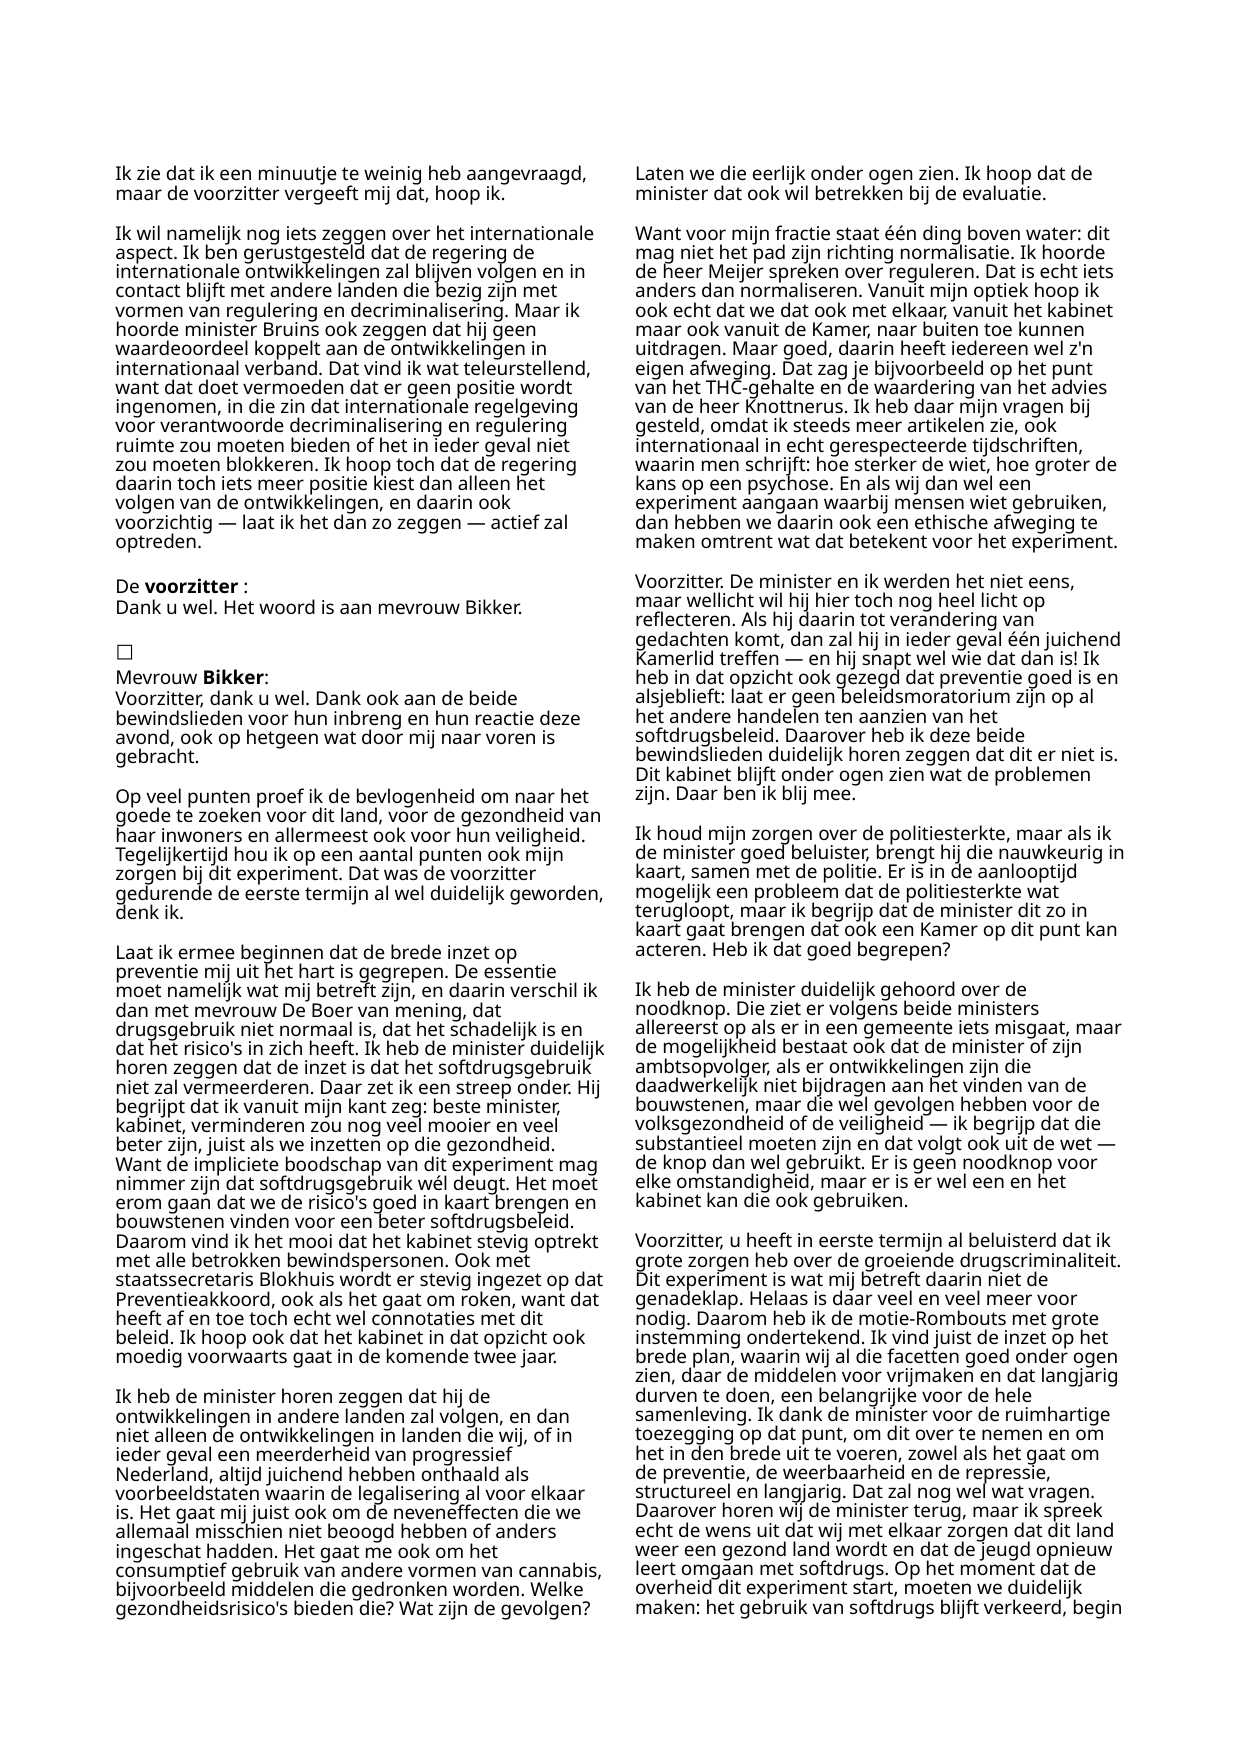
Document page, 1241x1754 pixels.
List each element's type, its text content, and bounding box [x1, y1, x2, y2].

text Ik wil namelijk nog iets zeggen over het internationale aspect. Ik ben gerustgesteld dat de regering de internationale ontwikkelingen zal blijven volgen en in contact blijft met andere landen die bezig zijn met vormen van regulering en decriminalisering. Maar ik hoorde minister Bruins ook zeggen dat hij geen waardeoordeel koppelt aan de ontwikkelingen in internationaal verband. Dat vind ik wat teleurstellend, want dat doet vermoeden dat er geen positie wordt ingenomen, in die zin dat internationale regelgeving voor verantwoorde decriminalisering en regulering ruimte zou moeten bieden of het in ieder geval niet zou moeten blokkeren. Ik hoop toch dat de regering daarin toch iets meer positie kiest dan alleen het volgen van de ontwikkelingen, en daarin ook voorzichtig — laat ik het dan zo zeggen — actief zal optreden. [115, 224, 605, 552]
text Mevrouw Bikker: [115, 664, 605, 690]
text Want voor mijn fractie staat één ding boven water: dit mag niet het pad zijn richting normalisatie. Ik hoorde de heer Meijer spreken over reguleren. Dat is echt iets anders dan normaliseren. Vanuit mijn optiek hoop ik ook echt dat we dat ook met elkaar, vanuit het kabinet maar ook vanuit de Kamer, naar buiten toe kunnen uitdragen. Maar goed, daarin heeft iedereen wel z'n eigen afweging. Dat zag je bijvoorbeeld op het punt van het THC-gehalte en de waardering van het advies van de heer Knottnerus. Ik heb daar mijn vragen bij gesteld, omdat ik steeds meer artikelen zie, ook internationaal in echt gerespecteerde tijdschriften, waarin men schrijft: hoe sterker de wiet, hoe groter de kans op een psychose. En als wij dan wel een experiment aangaan waarbij mensen wiet gebruiken, dan hebben we daarin ook een ethische afweging te maken omtrent wat dat betekent voor het experiment. [635, 224, 1125, 552]
text Voorzitter, dank u wel. Dank ook aan de beide bewindslieden voor hun inbreng en hun reactie deze avond, ook op hetgeen wat door mij naar voren is gebracht. [115, 690, 605, 767]
text Voorzitter, u heeft in eerste termijn al beluisterd dat ik grote zorgen heb over de groeiende drugscriminaliteit. Dit experiment is wat mij betreft daarin niet de genadeklap. Helaas is daar veel en veel meer voor nodig. Daarom heb ik de motie-Rombouts met grote instemming ondertekend. Ik vind juist de inzet op het brede plan, waarin wij al die facetten goed onder ogen zien, daar de middelen voor vrijmaken en dat langjarig durven te doen, een belangrijke voor de hele samenleving. Ik dank de minister voor de ruimhartige toezegging op dat punt, om dit over te nemen en om het in den brede uit te voeren, zowel als het gaat om de preventie, de weerbaarheid en de repressie, structureel en langjarig. Dat zal nog wel wat vragen. Daarover horen wij de minister terug, maar ik spreek echt de wens uit dat wij met elkaar zorgen dat dit land weer een gezond land wordt en dat de jeugd opnieuw leert omgaan met softdrugs. Op het moment dat de overheid dit experiment start, moeten we duidelijk maken: het gebruik van softdrugs blijft verkeerd, begin [635, 1232, 1125, 1618]
text Voorzitter. De minister en ik werden het niet eens, maar wellicht wil hij hier toch nog heel licht op reflecteren. Als hij daarin tot verandering van gedachten komt, dan zal hij in ieder geval één juichend Kamerlid treffen — en hij snapt wel wie dat dan is! Ik heb in dat opzicht ook gezegd dat preventie goed is en alsjeblieft: laat er geen beleidsmoratorium zijn op al het andere handelen ten aanzien van het softdrugsbeleid. Daarover heb ik deze beide bewindslieden duidelijk horen zeggen dat dit er niet is. Dit kabinet blijft onder ogen zien wat de problemen zijn. Daar ben ik blij mee. [635, 573, 1125, 804]
text Ik houd mijn zorgen over de politiesterkte, maar als ik de minister goed beluister, brengt hij die nauwkeurig in kaart, samen met de politie. Er is in de aanlooptijd mogelijk een probleem dat de politiesterkte wat terugloopt, maar ik begrijp dat de minister dit zo in kaart gaat brengen dat ook een Kamer op dit punt kan acteren. Heb ik dat goed begrepen? [635, 825, 1125, 960]
text Dank u wel. Het woord is aan mevrouw Bikker. [115, 599, 605, 618]
text Laten we die eerlijk onder ogen zien. Ik hoop dat de minister dat ook wil betrekken bij de evaluatie. [635, 165, 1125, 204]
text De voorzitter : [115, 573, 605, 599]
text Ik heb de minister horen zeggen dat hij de ontwikkelingen in andere landen zal volgen, en dan niet alleen de ontwikkelingen in landen die wij, of in ieder geval een meerderheid van progressief Nederland, altijd juichend hebben onthaald als voorbeeldstaten waarin de legalisering al voor elkaar is. Het gaat mij juist ook om de neveneffecten die we allemaal misschien niet beoogd hebben of anders ingeschat hadden. Het gaat me ook om het consumptief gebruik van andere vormen van cannabis, bijvoorbeeld middelen die gedronken worden. Welke gezondheidsrisico's bieden die? Wat zijn de gevolgen? [115, 1388, 605, 1620]
text ⬜ [115, 639, 605, 664]
text Ik heb de minister duidelijk gehoord over de noodknop. Die ziet er volgens beide ministers allereerst op als er in een gemeente iets misgaat, maar de mogelijkheid bestaat ook dat de minister of zijn ambtsopvolger, als er ontwikkelingen zijn die daadwerkelijk niet bijdragen aan het vinden van de bouwstenen, maar die wel gevolgen hebben voor de volksgezondheid of de veiligheid — ik begrijp dat die substantieel moeten zijn en dat volgt ook uit de wet — de knop dan wel gebruikt. Er is geen noodknop voor elke omstandigheid, maar er is er wel een en het kabinet kan die ook gebruiken. [635, 981, 1125, 1212]
text Laat ik ermee beginnen dat de brede inzet op preventie mij uit het hart is gegrepen. De essentie moet namelijk wat mij betreft zijn, en daarin verschil ik dan met mevrouw De Boer van mening, dat drugsgebruik niet normaal is, dat het schadelijk is en dat het risico's in zich heeft. Ik heb de minister duidelijk horen zeggen dat de inzet is dat het softdrugsgebruik niet zal vermeerderen. Daar zet ik een streep onder. Hij begrijpt dat ik vanuit mijn kant zeg: beste minister, kabinet, verminderen zou nog veel mooier en veel beter zijn, juist als we inzetten op die gezondheid. Want de impliciete boodschap van dit experiment mag nimmer zijn dat softdrugsgebruik wél deugt. Het moet erom gaan dat we de risico's goed in kaart brengen en bouwstenen vinden voor een beter softdrugsbeleid. Daarom vind ik het mooi dat het kabinet stevig optrekt met alle betrokken bewindspersonen. Ook met staatssecretaris Blokhuis wordt er stevig ingezet op dat Preventieakkoord, ook als het gaat om roken, want dat heeft af en toe toch echt wel connotaties met dit beleid. Ik hoop ook dat het kabinet in dat opzicht ook moedig voorwaarts gaat in de komende twee jaar. [115, 944, 605, 1368]
text Op veel punten proef ik de bevlogenheid om naar het goede te zoeken voor dit land, voor de gezondheid van haar inwoners en allermeest ook voor hun veiligheid. Tegelijkertijd hou ik op een aantal punten ook mijn zorgen bij dit experiment. Dat was de voorzitter gedurende de eerste termijn al wel duidelijk geworden, denk ik. [115, 788, 605, 923]
text Ik zie dat ik een minuutje te weinig heb aangevraagd, maar de voorzitter vergeeft mij dat, hoop ik. [115, 165, 605, 204]
